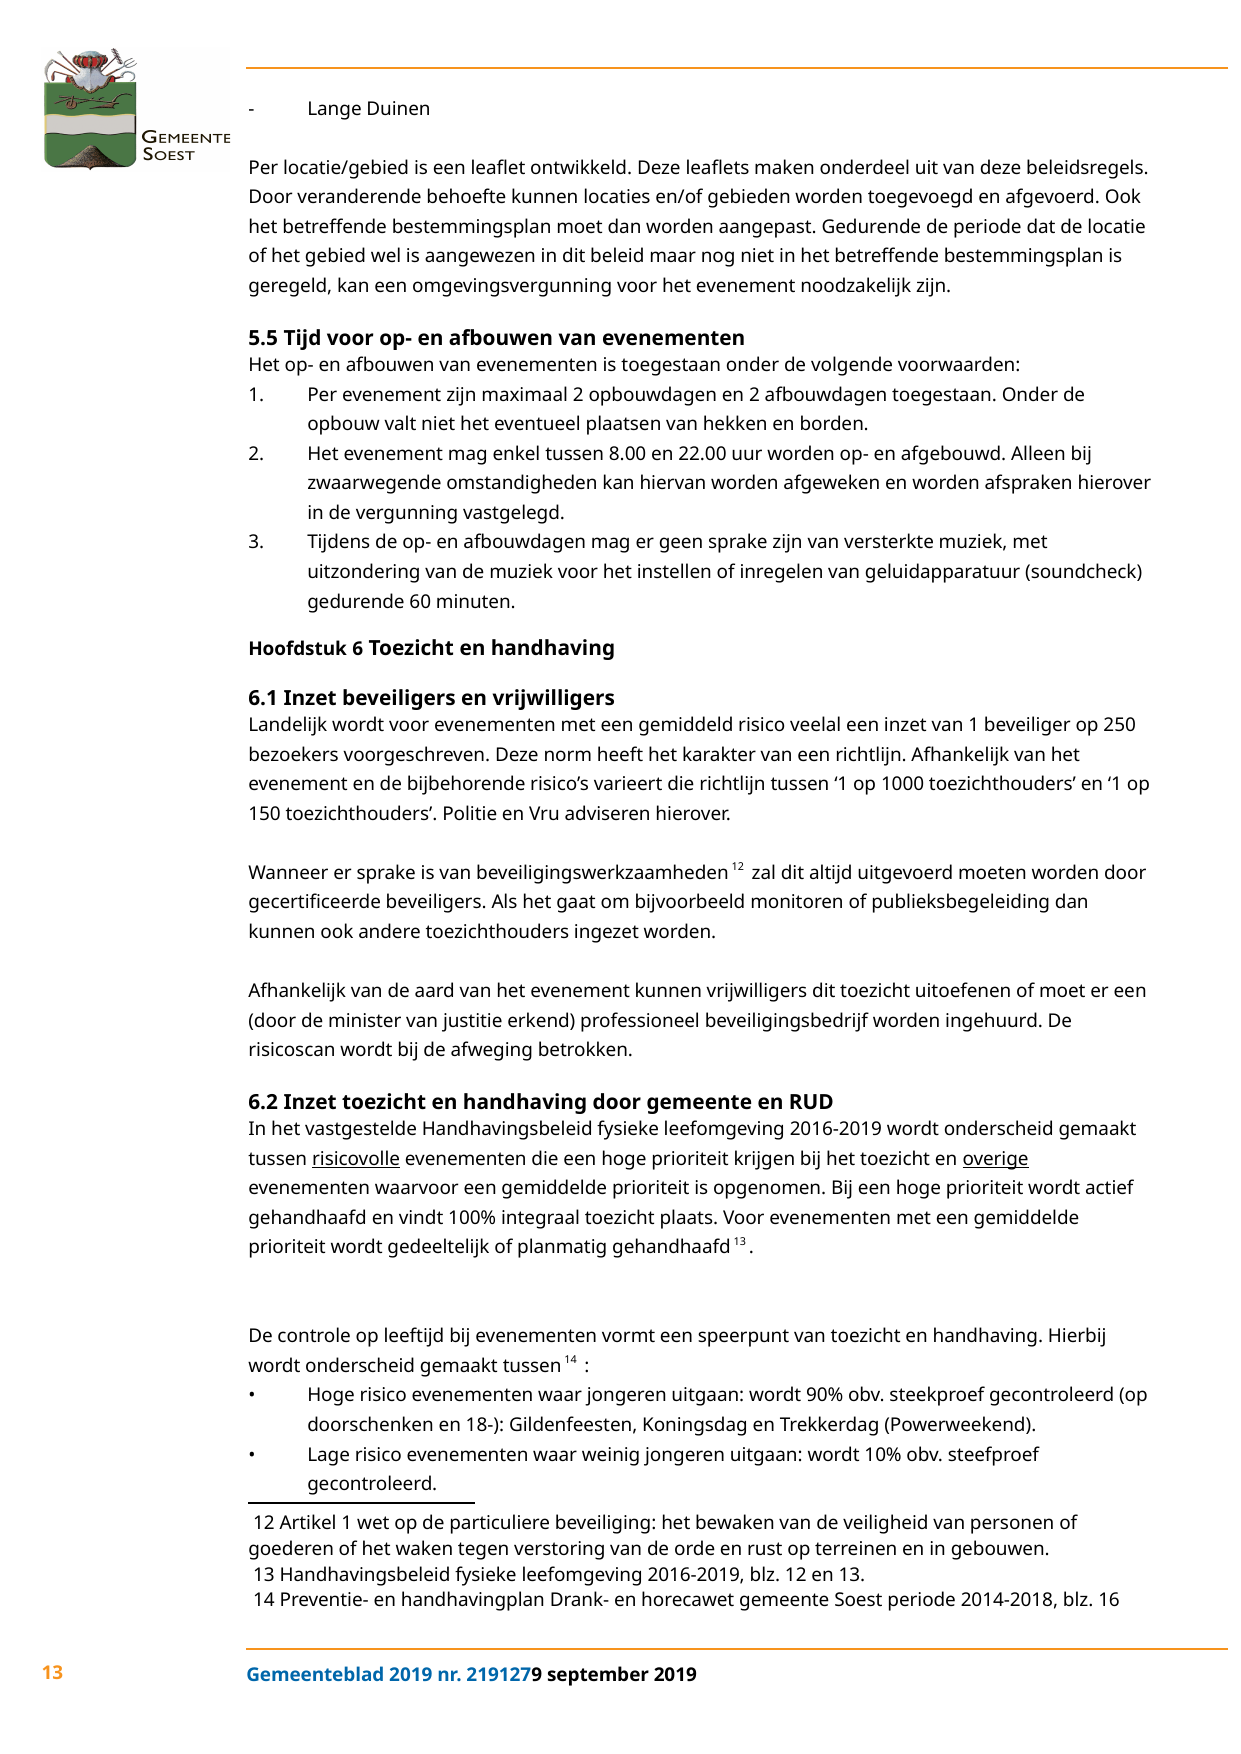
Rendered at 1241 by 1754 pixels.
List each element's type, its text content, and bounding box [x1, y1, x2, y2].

list Per evenement zijn maximaal 2 opbouwdagen en 2 afbouwdagen toegestaan. Onder de opbouw valt niet het eventueel plaatsen van hekken en borden. [248, 381, 1152, 436]
text Afhankelijk van de aard van het evenement kunnen vrijwilligers dit toezicht uitoefenen of moet er een (door de minister van justitie erkend) professioneel beveiligingsbedrijf worden ingehuurd. De risicoscan wordt bij de afweging betrokken. [248, 977, 1152, 1062]
list Lage risico evenementen waar weinig jongeren uitgaan: wordt 10% obv. steefproef gecontroleerd. [248, 1441, 1152, 1496]
list Hoge risico evenementen waar jongeren uitgaan: wordt 90% obv. steekproef gecontroleerd (op doorschenken en 18-): Gildenfeesten, Koningsdag en Trekkerdag (Powerweekend). [248, 1382, 1152, 1437]
text Door veranderende behoefte kunnen locaties en/of gebieden worden toegevoegd en afgevoerd. Ook het betreffende bestemmingsplan moet dan worden aangepast. Gedurende de periode dat de locatie of het gebied wel is aangewezen in dit beleid maar nog niet in het betreffende bestemmingsplan is geregeld, kan een omgevingsvergunning voor het evenement noodzakelijk zijn. [248, 183, 1152, 298]
list Lange Duinen [248, 95, 1152, 121]
text Artikel 1 wet op de particuliere beveiliging: het bewaken van de veiligheid van personen of goederen of het waken tegen verstoring van de orde en rust op terreinen en in gebouwen. [248, 1509, 1152, 1561]
picture [41, 47, 231, 172]
text Per locatie/gebied is een leaflet ontwikkeld. Deze leaflets maken onderdeel uit van deze beleidsregels. [248, 154, 1152, 180]
text Hoofdstuk 6 Toezicht en handhaving [248, 633, 1152, 662]
text Preventie- en handhavingplan Drank- en horecawet gemeente Soest periode 2014-2018, blz. 16 [248, 1586, 1152, 1612]
text Wanneer er sprake is van beveiligingswerkzaamheden zal dit altijd uitgevoerd moeten worden door gecertificeerde beveiligers. Als het gaat om bijvoorbeeld monitoren of publieksbegeleiding dan kunnen ook andere toezichthouders ingezet worden. [248, 859, 1152, 944]
text Het op- en afbouwen van evenementen is toegestaan onder de volgende voorwaarden: [248, 351, 1152, 377]
list Het evenement mag enkel tussen 8.00 en 22.00 uur worden op- en afgebouwd. Alleen bij zwaarwegende omstandigheden kan hiervan worden afgeweken en worden afspraken hierover in de vergunning vastgelegd. [248, 440, 1152, 525]
text Handhavingsbeleid fysieke leefomgeving 2016-2019, blz. 12 en 13. [248, 1561, 1152, 1586]
text De controle op leeftijd bij evenementen vormt een speerpunt van toezicht en handhaving. Hierbij wordt onderscheid gemaakt tussen : [248, 1322, 1152, 1378]
text 6.2 Inzet toezicht en handhaving door gemeente en RUD [248, 1087, 1152, 1115]
text In het vastgestelde Handhavingsbeleid fysieke leefomgeving 2016-2019 wordt onderscheid gemaakt tussen risicovolle evenementen die een hoge prioriteit krijgen bij het toezicht en overige evenementen waarvoor een gemiddelde prioriteit is opgenomen. Bij een hoge prioriteit wordt actief gehandhaafd en vindt 100% integraal toezicht plaats. Voor evenementen met een gemiddelde prioriteit wordt gedeeltelijk of planmatig gehandhaafd. [248, 1115, 1152, 1259]
list Tijdens de op- en afbouwdagen mag er geen sprake zijn van versterkte muziek, met uitzondering van de muziek voor het instellen of inregelen van geluidapparatuur (soundcheck) gedurende 60 minuten. [248, 529, 1152, 613]
text Landelijk wordt voor evenementen met een gemiddeld risico veelal een inzet van 1 beveiliger op 250 bezoekers voorgeschreven. Deze norm heeft het karakter van een richtlijn. Afhankelijk van het evenement en de bijbehorende risico’s varieert die richtlijn tussen ‘1 op 1000 toezichthouders’ en ‘1 op 150 toezichthouders’. Politie en Vru adviseren hierover. [248, 711, 1152, 826]
text 5.5 Tijd voor op- en afbouwen van evenementen [248, 323, 1152, 351]
text 6.1 Inzet beveiligers en vrijwilligers [248, 683, 1152, 711]
